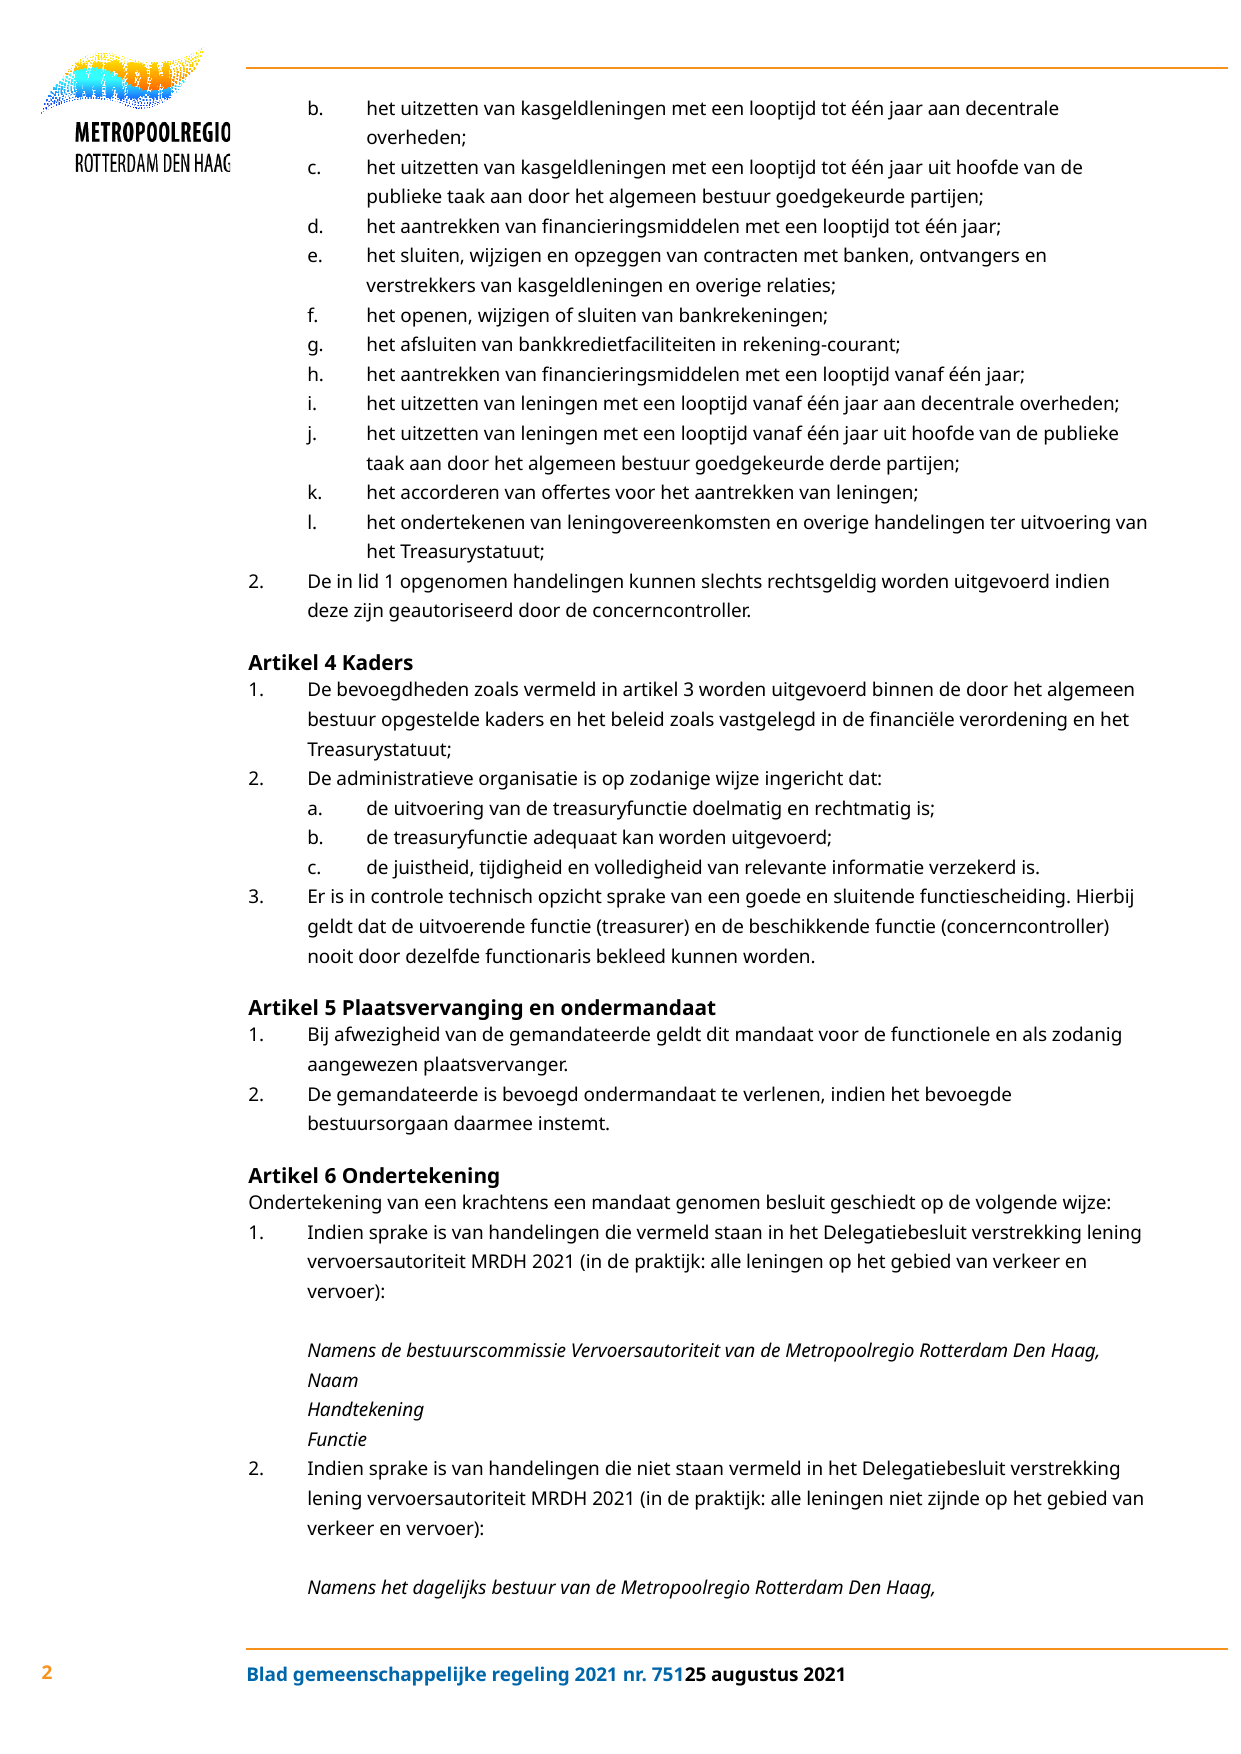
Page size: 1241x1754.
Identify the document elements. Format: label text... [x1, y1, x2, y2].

list de uitvoering van de treasuryfunctie doelmatig en rechtmatig is; [307, 795, 1152, 821]
list Handtekening [248, 1396, 1152, 1422]
list het aantrekken van financieringsmiddelen met een looptijd vanaf één jaar; [307, 361, 1152, 387]
list het aantrekken van financieringsmiddelen met een looptijd tot één jaar; [307, 213, 1152, 239]
list het uitzetten van kasgeldleningen met een looptijd tot één jaar aan decentrale overheden; [307, 95, 1152, 150]
list het ondertekenen van leningovereenkomsten en overige handelingen ter uitvoering van het Treasurystatuut; [307, 509, 1152, 564]
list Indien sprake is van handelingen die niet staan vermeld in het Delegatiebesluit verstrekking lening vervoersautoriteit MRDH 2021 (in de praktijk: alle leningen niet zijnde op het gebied van verkeer en vervoer): [248, 1456, 1152, 1540]
list het uitzetten van leningen met een looptijd vanaf één jaar aan decentrale overheden; [307, 391, 1152, 416]
list De in lid 1 opgenomen handelingen kunnen slechts rechtsgeldig worden uitgevoerd indien deze zijn geautoriseerd door de concerncontroller. [248, 568, 1152, 623]
list het uitzetten van kasgeldleningen met een looptijd tot één jaar uit hoofde van de publieke taak aan door het algemeen bestuur goedgekeurde partijen; [307, 154, 1152, 209]
list Namens het dagelijks bestuur van de Metropoolregio Rotterdam Den Haag, [248, 1574, 1152, 1599]
list De gemandateerde is bevoegd ondermandaat te verlenen, indien het bevoegde bestuursorgaan daarmee instemt. [248, 1081, 1152, 1136]
picture [41, 47, 231, 172]
list Namens de bestuurscommissie Vervoersautoriteit van de Metropoolregio Rotterdam Den Haag, [248, 1337, 1152, 1363]
list Er is in controle technisch opzicht sprake van een goede en sluitende functiescheiding. Hierbij geldt dat de uitvoerende functie (treasurer) en de beschikkende functie (concerncontroller) nooit door dezelfde functionaris bekleed kunnen worden. [248, 884, 1152, 968]
list Indien sprake is van handelingen die vermeld staan in het Delegatiebesluit verstrekking lening vervoersautoriteit MRDH 2021 (in de praktijk: alle leningen op het gebied van verkeer en vervoer): [248, 1219, 1152, 1304]
list het openen, wijzigen of sluiten van bankrekeningen; [307, 302, 1152, 328]
list het afsluiten van bankkredietfaciliteiten in rekening-courant; [307, 331, 1152, 357]
list De administratieve organisatie is op zodanige wijze ingericht dat: [248, 765, 1152, 791]
text Artikel 6 Ondertekening [248, 1161, 1152, 1189]
text Ondertekening van een krachtens een mandaat genomen besluit geschiedt op de volgende wijze: [248, 1189, 1152, 1215]
list Naam [248, 1367, 1152, 1392]
list het accorderen van offertes voor het aantrekken van leningen; [307, 479, 1152, 505]
list Functie [248, 1426, 1152, 1452]
list het uitzetten van leningen met een looptijd vanaf één jaar uit hoofde van de publieke taak aan door het algemeen bestuur goedgekeurde derde partijen; [307, 420, 1152, 476]
list Bij afwezigheid van de gemandateerde geldt dit mandaat voor de functionele en als zodanig aangewezen plaatsvervanger. [248, 1022, 1152, 1077]
list het sluiten, wijzigen en opzeggen van contracten met banken, ontvangers en verstrekkers van kasgeldleningen en overige relaties; [307, 243, 1152, 298]
list de treasuryfunctie adequaat kan worden uitgevoerd; [307, 824, 1152, 850]
list de juistheid, tijdigheid en volledigheid van relevante informatie verzekerd is. [307, 854, 1152, 880]
list De bevoegdheden zoals vermeld in artikel 3 worden uitgevoerd binnen de door het algemeen bestuur opgestelde kaders en het beleid zoals vastgelegd in de financiële verordening en het Treasurystatuut; [248, 677, 1152, 761]
text Artikel 4 Kaders [248, 648, 1152, 677]
text Artikel 5 Plaatsvervanging en ondermandaat [248, 993, 1152, 1022]
